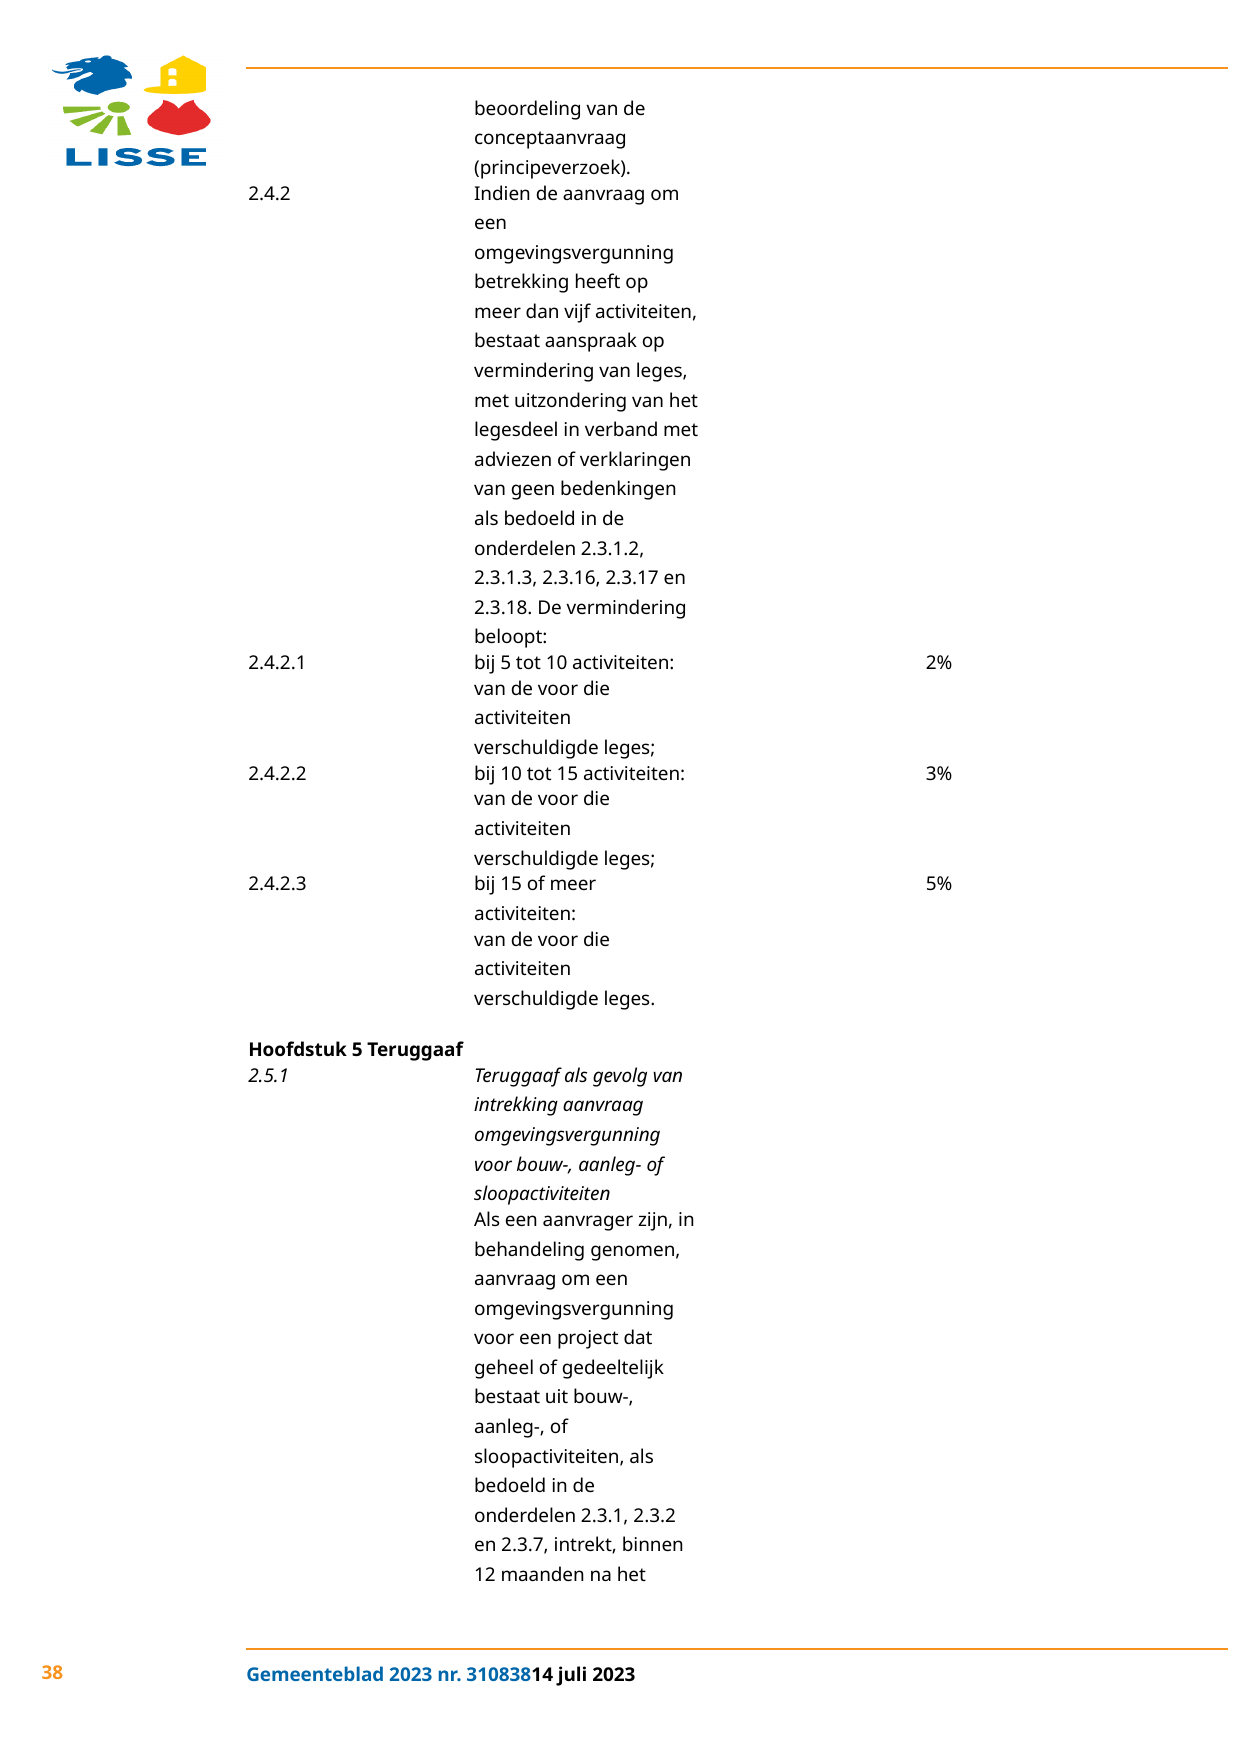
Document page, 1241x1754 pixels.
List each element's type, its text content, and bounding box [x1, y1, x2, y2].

table_cell [700, 649, 926, 675]
table_cell [926, 95, 1152, 180]
table_cell [700, 786, 926, 870]
table_cell 3% [926, 760, 1152, 786]
table_cell [700, 1011, 926, 1036]
table_cell 2% [926, 649, 1152, 675]
table_cell [248, 95, 474, 180]
table_cell van de voor die activiteiten verschuldigde leges. [474, 926, 700, 1011]
table_cell Indien de aanvraag om een omgevingsvergunning betrekking heeft op meer dan vijf activiteiten, bestaat aanspraak op vermindering van leges, met uitzondering van het legesdeel in verband met adviezen of verklaringen van geen bedenkingen als bedoeld in de onderdelen 2.3.1.2, 2.3.1.3, 2.3.16, 2.3.17 en 2.3.18. De vermindering beloopt: [474, 180, 700, 649]
table_cell [926, 1011, 1152, 1036]
table_cell [700, 870, 926, 926]
table_cell beoordeling van de conceptaanvraag (principeverzoek). [474, 95, 700, 180]
table_cell Hoofdstuk 5 Teruggaaf [248, 1036, 700, 1062]
table_cell [700, 926, 926, 1011]
table_cell [474, 1011, 700, 1036]
picture [41, 47, 231, 172]
table_cell [926, 1062, 1152, 1206]
table_cell [926, 1036, 1152, 1062]
table_cell [700, 760, 926, 786]
table_cell van de voor die activiteiten verschuldigde leges; [474, 675, 700, 760]
table_cell [700, 675, 926, 760]
table_cell 5% [926, 870, 1152, 926]
table_cell bij 5 tot 10 activiteiten: [474, 649, 700, 675]
table_cell [926, 786, 1152, 870]
table_cell van de voor die activiteiten verschuldigde leges; [474, 786, 700, 870]
table_cell [248, 1011, 474, 1036]
table_cell 2.4.2.2 [248, 760, 474, 786]
table_cell [248, 786, 474, 870]
table_cell Teruggaaf als gevolg van intrekking aanvraag omgevingsvergunning voor bouw-, aanleg- of sloopactiviteiten [474, 1062, 700, 1206]
table_cell bij 10 tot 15 activiteiten: [474, 760, 700, 786]
table_cell [700, 1206, 926, 1587]
table_cell 2.4.2 [248, 180, 474, 649]
table_cell [248, 926, 474, 1011]
table_cell 2.5.1 [248, 1062, 474, 1206]
table_cell [700, 1062, 926, 1206]
table_cell Als een aanvrager zijn, in behandeling genomen, aanvraag om een omgevingsvergunning voor een project dat geheel of gedeeltelijk bestaat uit bouw-, aanleg-, of sloopactiviteiten, als bedoeld in de onderdelen 2.3.1, 2.3.2 en 2.3.7, intrekt, binnen 12 maanden na het [474, 1206, 700, 1587]
table_cell bij 15 of meer activiteiten: [474, 870, 700, 926]
table_cell [700, 180, 926, 649]
table_cell [926, 926, 1152, 1011]
table_cell [926, 180, 1152, 649]
table_cell 2.4.2.3 [248, 870, 474, 926]
table_cell 2.4.2.1 [248, 649, 474, 675]
table_cell [700, 95, 926, 180]
table_cell [926, 1206, 1152, 1587]
table_cell [926, 675, 1152, 760]
table_cell [248, 1206, 474, 1587]
table_cell [248, 675, 474, 760]
table_cell [700, 1036, 926, 1062]
